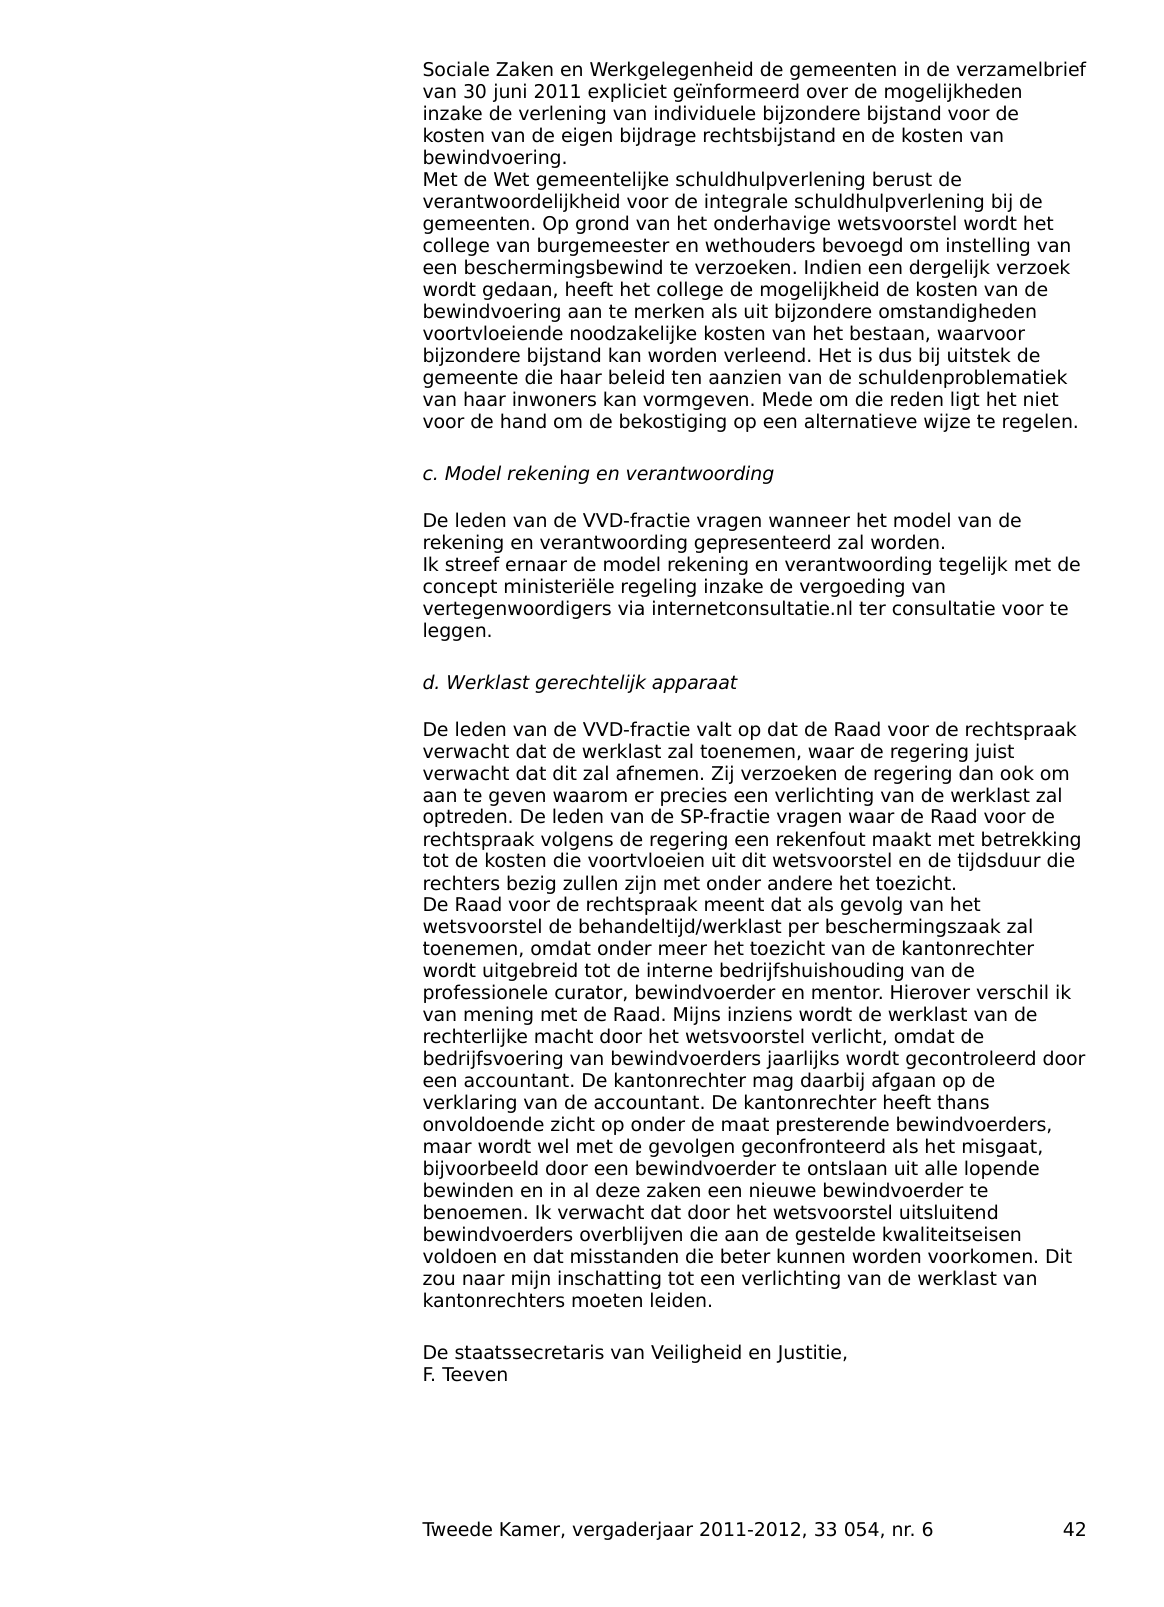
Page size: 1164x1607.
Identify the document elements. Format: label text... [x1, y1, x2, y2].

text De leden van de VVD-fractie vragen wanneer het model van de rekening en verantwoording gepresenteerd zal worden. [422, 510, 1087, 554]
text Sociale Zaken en Werkgelegenheid de gemeenten in de verzamelbrief van 30 juni 2011 expliciet geïnformeerd over de mogelijkheden inzake de verlening van individuele bijzondere bijstand voor de kosten van de eigen bijdrage rechtsbijstand en de kosten van bewindvoering. [422, 59, 1087, 169]
subtitle d. Werklast gerechtelijk apparaat [422, 672, 1087, 693]
text De leden van de VVD-fractie valt op dat de Raad voor de rechtspraak verwacht dat de werklast zal toenemen, waar de regering juist verwacht dat dit zal afnemen. Zij verzoeken de regering dan ook om aan te geven waarom er precies een verlichting van de werklast zal optreden. De leden van de SP-fractie vragen waar de Raad voor de rechtspraak volgens de regering een rekenfout maakt met betrekking tot de kosten die voortvloeien uit dit wetsvoorstel en de tijdsduur die rechters bezig zullen zijn met onder andere het toezicht. [422, 718, 1087, 894]
text Ik streef ernaar de model rekening en verantwoording tegelijk met de concept ministeriële regeling inzake de vergoeding van vertegenwoordigers via internetconsultatie.nl ter consultatie voor te leggen. [422, 554, 1087, 642]
text Met de Wet gemeentelijke schuldhulpverlening berust de verantwoordelijkheid voor de integrale schuldhulpverlening bij de gemeenten. Op grond van het onderhavige wetsvoorstel wordt het college van burgemeester en wethouders bevoegd om instelling van een beschermingsbewind te verzoeken. Indien een dergelijk verzoek wordt gedaan, heeft het college de mogelijkheid de kosten van de bewindvoering aan te merken als uit bijzondere omstandigheden voortvloeiende noodzakelijke kosten van het bestaan, waarvoor bijzondere bijstand kan worden verleend. Het is dus bij uitstek de gemeente die haar beleid ten aanzien van de schuldenproblematiek van haar inwoners kan vormgeven. Mede om die reden ligt het niet voor de hand om de bekostiging op een alternatieve wijze te regelen. [422, 169, 1087, 433]
subtitle c. Model rekening en verantwoording [422, 463, 1087, 485]
text De staatssecretaris van Veiligheid en Justitie, F. Teeven [422, 1342, 1087, 1386]
text De Raad voor de rechtspraak meent dat als gevolg van het wetsvoorstel de behandeltijd/werklast per beschermingszaak zal toenemen, omdat onder meer het toezicht van de kantonrechter wordt uitgebreid tot de interne bedrijfshuishouding van de professionele curator, bewindvoerder en mentor. Hierover verschil ik van mening met de Raad. Mijns inziens wordt de werklast van de rechterlijke macht door het wetsvoorstel verlicht, omdat de bedrijfsvoering van bewindvoerders jaarlijks wordt gecontroleerd door een accountant. De kantonrechter mag daarbij afgaan op de verklaring van de accountant. De kantonrechter heeft thans onvoldoende zicht op onder de maat presterende bewindvoerders, maar wordt wel met de gevolgen geconfronteerd als het misgaat, bijvoorbeeld door een bewindvoerder te ontslaan uit alle lopende bewinden en in al deze zaken een nieuwe bewindvoerder te benoemen. Ik verwacht dat door het wetsvoorstel uitsluitend bewindvoerders overblijven die aan de gestelde kwaliteitseisen voldoen en dat misstanden die beter kunnen worden voorkomen. Dit zou naar mijn inschatting tot een verlichting van de werklast van kantonrechters moeten leiden. [422, 894, 1087, 1312]
